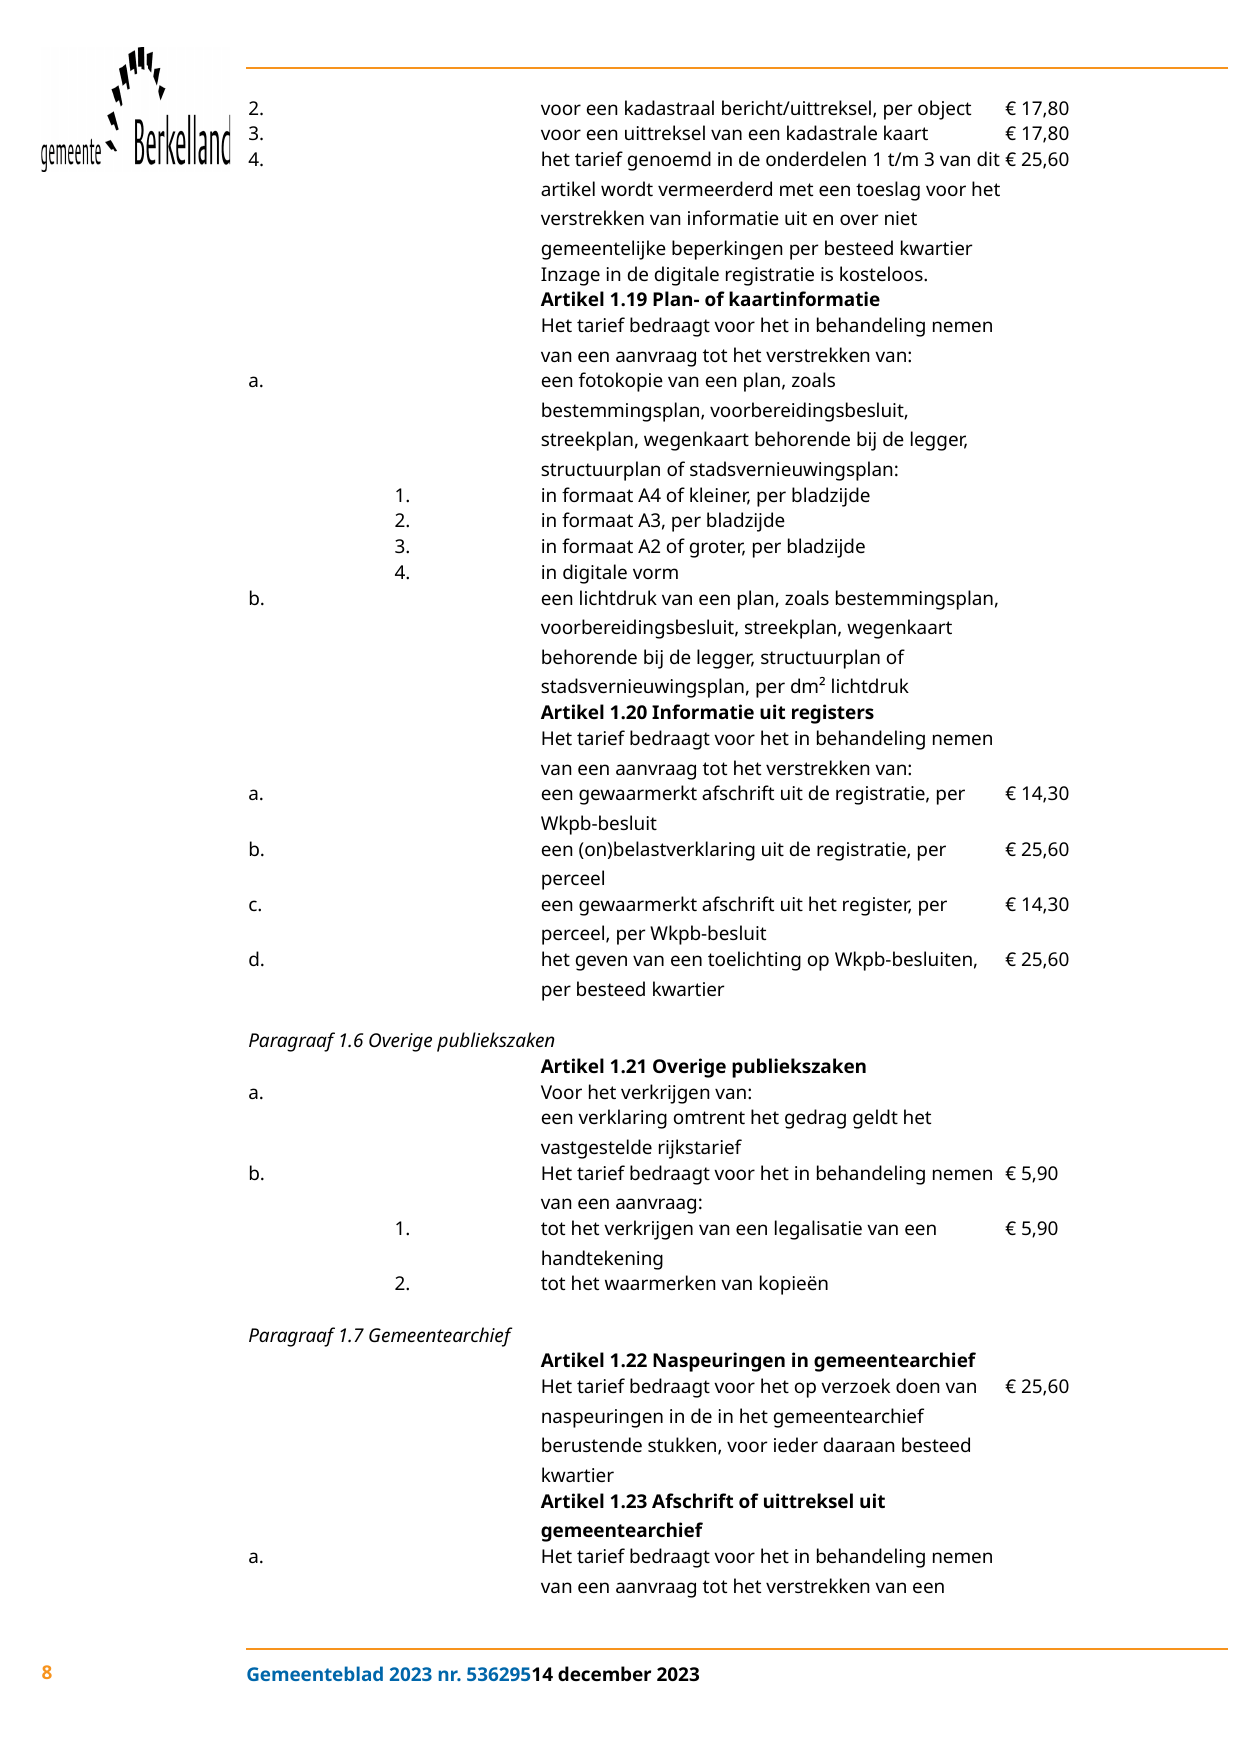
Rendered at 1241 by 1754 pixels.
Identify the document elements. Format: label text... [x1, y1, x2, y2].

table_cell tot het verkrijgen van een legalisatie van een handtekening [541, 1215, 1005, 1271]
table_cell a. [248, 780, 394, 836]
table_cell [248, 534, 394, 559]
table_cell [394, 1002, 541, 1027]
table_cell voor een kadastraal bericht/uittreksel, per object [541, 95, 1005, 121]
table_cell in digitale vorm [541, 559, 1005, 585]
table_cell [394, 95, 541, 121]
table_cell Het tarief bedraagt voor het op verzoek doen van naspeuringen in de in het gemeentearchief berustende stukken, voor ieder daaraan besteed kwartier [541, 1374, 1005, 1488]
table_cell € 5,90 [1005, 1215, 1152, 1271]
table_cell [394, 1105, 541, 1160]
table_cell [248, 1374, 394, 1488]
table_cell een verklaring omtrent het gedrag geldt het vastgestelde rijkstarief [541, 1105, 1005, 1160]
table_cell [1005, 1543, 1152, 1598]
table_cell € 25,60 [1005, 836, 1152, 891]
table_cell [1005, 261, 1152, 286]
table_cell [394, 146, 541, 261]
table_cell [1005, 585, 1152, 699]
table_cell [248, 1296, 394, 1322]
table_cell d. [248, 946, 394, 1002]
table_cell 2. [394, 1271, 541, 1296]
table_cell 4. [394, 559, 541, 585]
table_cell [248, 1215, 394, 1271]
table_cell Het tarief bedraagt voor het in behandeling nemen van een aanvraag tot het verstrekken van: [541, 725, 1005, 780]
table_cell het tarief genoemd in de onderdelen 1 t/m 3 van dit artikel wordt vermeerderd met een toeslag voor het verstrekken van informatie uit en over niet gemeentelijke beperkingen per besteed kwartier [541, 146, 1005, 261]
table_cell 2. [394, 508, 541, 533]
table_cell een (on)belastverklaring uit de registratie, per perceel [541, 836, 1005, 891]
table_cell in formaat A3, per bladzijde [541, 508, 1005, 533]
table_cell [394, 1488, 541, 1543]
table_cell c. [248, 891, 394, 946]
table_cell € 25,60 [1005, 146, 1152, 261]
table_cell a. [248, 368, 394, 482]
table_cell Paragraaf 1.6 Overige publiekszaken [248, 1028, 1005, 1053]
table_cell [394, 1160, 541, 1215]
table_cell 3. [394, 534, 541, 559]
table_cell [248, 725, 394, 780]
table_cell een fotokopie van een plan, zoals bestemmingsplan, voorbereidingsbesluit, streekplan, wegenkaart behorende bij de legger, structuurplan of stadsvernieuwingsplan: [541, 368, 1005, 482]
table_cell [1005, 699, 1152, 725]
table_cell [248, 1488, 394, 1543]
table_cell voor een uittreksel van een kadastrale kaart [541, 121, 1005, 146]
table_cell [248, 1105, 394, 1160]
table_cell een gewaarmerkt afschrift uit het register, per perceel, per Wkpb-besluit [541, 891, 1005, 946]
table_cell [248, 1053, 394, 1079]
picture [41, 47, 231, 172]
table_cell [394, 1296, 541, 1322]
table_cell een gewaarmerkt afschrift uit de registratie, per Wkpb-besluit [541, 780, 1005, 836]
table_cell 1. [394, 1215, 541, 1271]
table_cell [1005, 312, 1152, 367]
table_cell € 17,80 [1005, 121, 1152, 146]
table_cell [248, 1271, 394, 1296]
table_cell [248, 1002, 394, 1027]
table_cell [1005, 534, 1152, 559]
table_cell b. [248, 1160, 394, 1215]
table_cell [394, 1053, 541, 1079]
table_cell [394, 1374, 541, 1488]
table_cell [394, 1543, 541, 1598]
table_cell [541, 1296, 1005, 1322]
table_cell een lichtdruk van een plan, zoals bestemmingsplan, voorbereidingsbesluit, streekplan, wegenkaart behorende bij de legger, structuurplan of stadsvernieuwingsplan, per dm² lichtdruk [541, 585, 1005, 699]
table_cell [394, 836, 541, 891]
table_cell Artikel 1.22 Naspeuringen in gemeentearchief [541, 1348, 1005, 1373]
table_cell [248, 559, 394, 585]
table_cell € 14,30 [1005, 891, 1152, 946]
table_cell [1005, 482, 1152, 508]
table_cell [394, 699, 541, 725]
table_cell Inzage in de digitale registratie is kosteloos. [541, 261, 1005, 286]
table_cell [394, 891, 541, 946]
table_cell [248, 286, 394, 312]
table_cell € 5,90 [1005, 1160, 1152, 1215]
table_cell tot het waarmerken van kopieën [541, 1271, 1005, 1296]
table_cell het geven van een toelichting op Wkpb-besluiten, per besteed kwartier [541, 946, 1005, 1002]
table_cell [248, 1348, 394, 1373]
table_cell Het tarief bedraagt voor het in behandeling nemen van een aanvraag: [541, 1160, 1005, 1215]
table_cell [394, 585, 541, 699]
table_cell [394, 261, 541, 286]
table_cell [1005, 725, 1152, 780]
table_cell [1005, 1079, 1152, 1104]
table_cell [248, 699, 394, 725]
table_cell [394, 312, 541, 367]
table_cell € 25,60 [1005, 1374, 1152, 1488]
table_cell [394, 1079, 541, 1104]
table_cell in formaat A4 of kleiner, per bladzijde [541, 482, 1005, 508]
table_cell 4. [248, 146, 394, 261]
table_cell [1005, 1002, 1152, 1027]
table_cell [1005, 1028, 1152, 1053]
table_cell [394, 725, 541, 780]
table_cell [1005, 1053, 1152, 1079]
table_cell in formaat A2 of groter, per bladzijde [541, 534, 1005, 559]
table_cell 3. [248, 121, 394, 146]
table_cell [1005, 1348, 1152, 1373]
table_cell Artikel 1.23 Afschrift of uittreksel uit gemeentearchief [541, 1488, 1005, 1543]
table_cell [1005, 1488, 1152, 1543]
table_cell [394, 286, 541, 312]
table_cell b. [248, 836, 394, 891]
table_cell Het tarief bedraagt voor het in behandeling nemen van een aanvraag tot het verstrekken van een [541, 1543, 1005, 1598]
table_cell [248, 482, 394, 508]
table_cell 2. [248, 95, 394, 121]
table_cell [1005, 286, 1152, 312]
table_cell Paragraaf 1.7 Gemeentearchief [248, 1322, 1005, 1348]
table_cell [248, 508, 394, 533]
table_cell Artikel 1.19 Plan- of kaartinformatie [541, 286, 1005, 312]
table_cell [1005, 1296, 1152, 1322]
table_cell [394, 1348, 541, 1373]
table_cell Voor het verkrijgen van: [541, 1079, 1005, 1104]
table_cell € 25,60 [1005, 946, 1152, 1002]
table_cell [1005, 1271, 1152, 1296]
table_cell [394, 780, 541, 836]
table_cell 1. [394, 482, 541, 508]
table_cell € 17,80 [1005, 95, 1152, 121]
table_cell [248, 261, 394, 286]
table_cell [394, 946, 541, 1002]
table_cell [394, 368, 541, 482]
table_cell [541, 1002, 1005, 1027]
table_cell [1005, 559, 1152, 585]
table_cell [394, 121, 541, 146]
table_cell b. [248, 585, 394, 699]
table_cell [1005, 1322, 1152, 1348]
table_cell € 14,30 [1005, 780, 1152, 836]
table_cell a. [248, 1543, 394, 1598]
table_cell Artikel 1.20 Informatie uit registers [541, 699, 1005, 725]
table_cell [248, 312, 394, 367]
table_cell [1005, 368, 1152, 482]
table_cell a. [248, 1079, 394, 1104]
table_cell Artikel 1.21 Overige publiekszaken [541, 1053, 1005, 1079]
table_cell Het tarief bedraagt voor het in behandeling nemen van een aanvraag tot het verstrekken van: [541, 312, 1005, 367]
table_cell [1005, 1105, 1152, 1160]
table_cell [1005, 508, 1152, 533]
